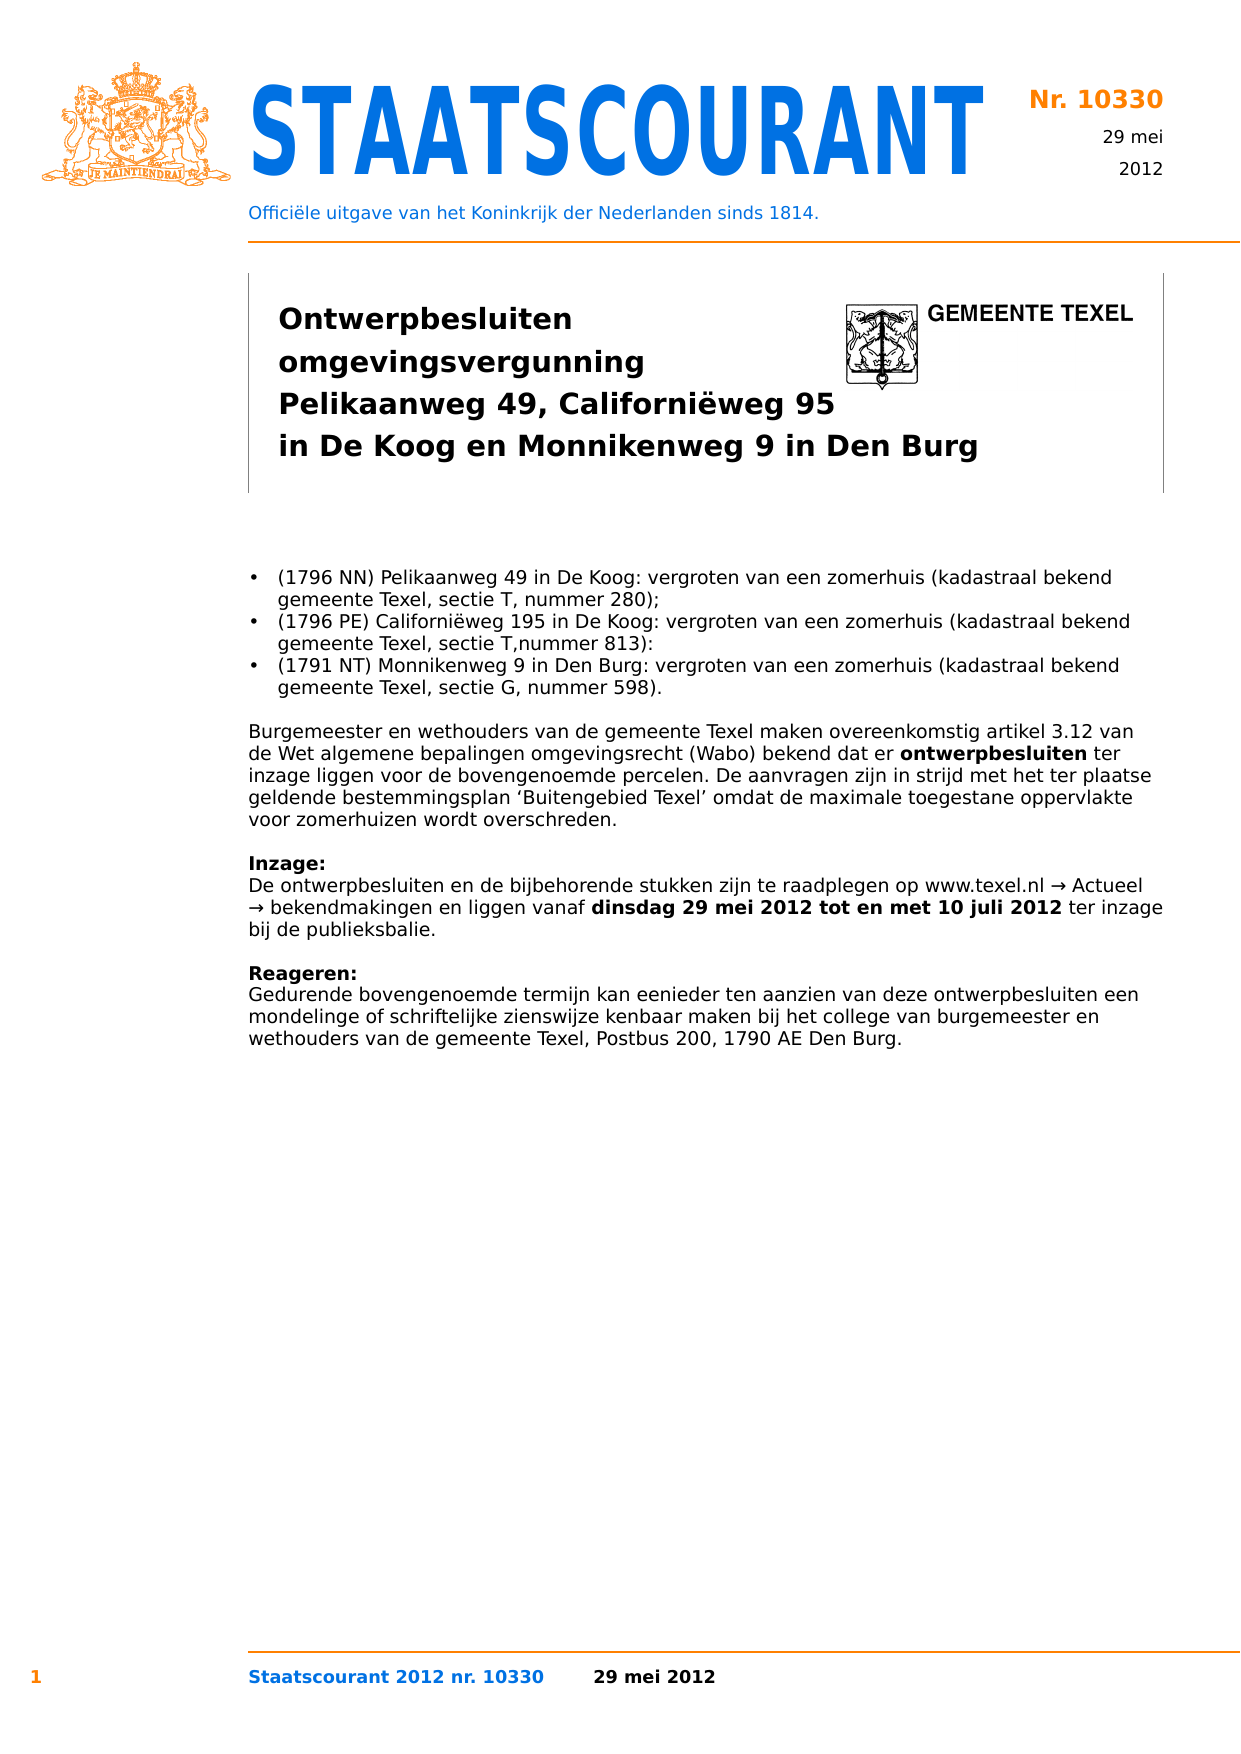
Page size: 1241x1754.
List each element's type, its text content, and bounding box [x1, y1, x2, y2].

picture [41, 62, 231, 186]
table_cell 2012 [998, 153, 1240, 203]
subtitle Ontwerpbesluiten omgevingsvergunning Pelikaanweg 49, Californiëweg 95 in De Koog en Monnikenweg 9 in Den Burg [249, 273, 1163, 493]
table_header Nr. 10330 [998, 62, 1240, 121]
table_cell Officiële uitgave van het Koninkrijk der Nederlanden sinds 1814. [248, 203, 1240, 241]
text Gedurende bovengenoemde termijn kan eenieder ten aanzien van deze ontwerpbesluiten een mondelinge of schriftelijke zienswijze kenbaar maken bij het college van burgemeester en wethouders van de gemeente Texel, Postbus 200, 1790 AE Den Burg. [248, 984, 1163, 1050]
text Burgemeester en wethouders van de gemeente Texel maken overeenkomstig artikel 3.12 van de Wet algemene bepalingen omgevingsrecht (Wabo) bekend dat er ontwerpbesluiten ter inzage liggen voor de bovengenoemde percelen. De aanvragen zijn in strijd met het ter plaatse geldende bestemmingsplan ‘Buitengebied Texel’ omdat de maximale toegestane oppervlakte voor zomerhuizen wordt overschreden. [248, 721, 1163, 831]
picture [844, 302, 1134, 391]
table_header STAATSCOURANT [248, 62, 998, 203]
text • (1791 NT) Monnikenweg 9 in Den Burg: vergroten van een zomerhuis (kadastraal bekend gemeente Texel, sectie G, nummer 598). [248, 655, 1163, 699]
text • (1796 NN) Pelikaanweg 49 in De Koog: vergroten van een zomerhuis (kadastraal bekend gemeente Texel, sectie T, nummer 280); [248, 567, 1163, 611]
text Inzage: [248, 853, 1163, 874]
text • (1796 PE) Californiëweg 195 in De Koog: vergroten van een zomerhuis (kadastraal bekend gemeente Texel, sectie T,nummer 813): [248, 611, 1163, 655]
text Reageren: [248, 962, 1163, 984]
table_cell 29 mei [998, 121, 1240, 153]
text De ontwerpbesluiten en de bijbehorende stukken zijn te raadplegen op www.texel.nl → Actueel → bekendmakingen en liggen vanaf dinsdag 29 mei 2012 tot en met 10 juli 2012 ter inzage bij de publieksbalie. [248, 874, 1163, 941]
table_header [25, 62, 248, 241]
